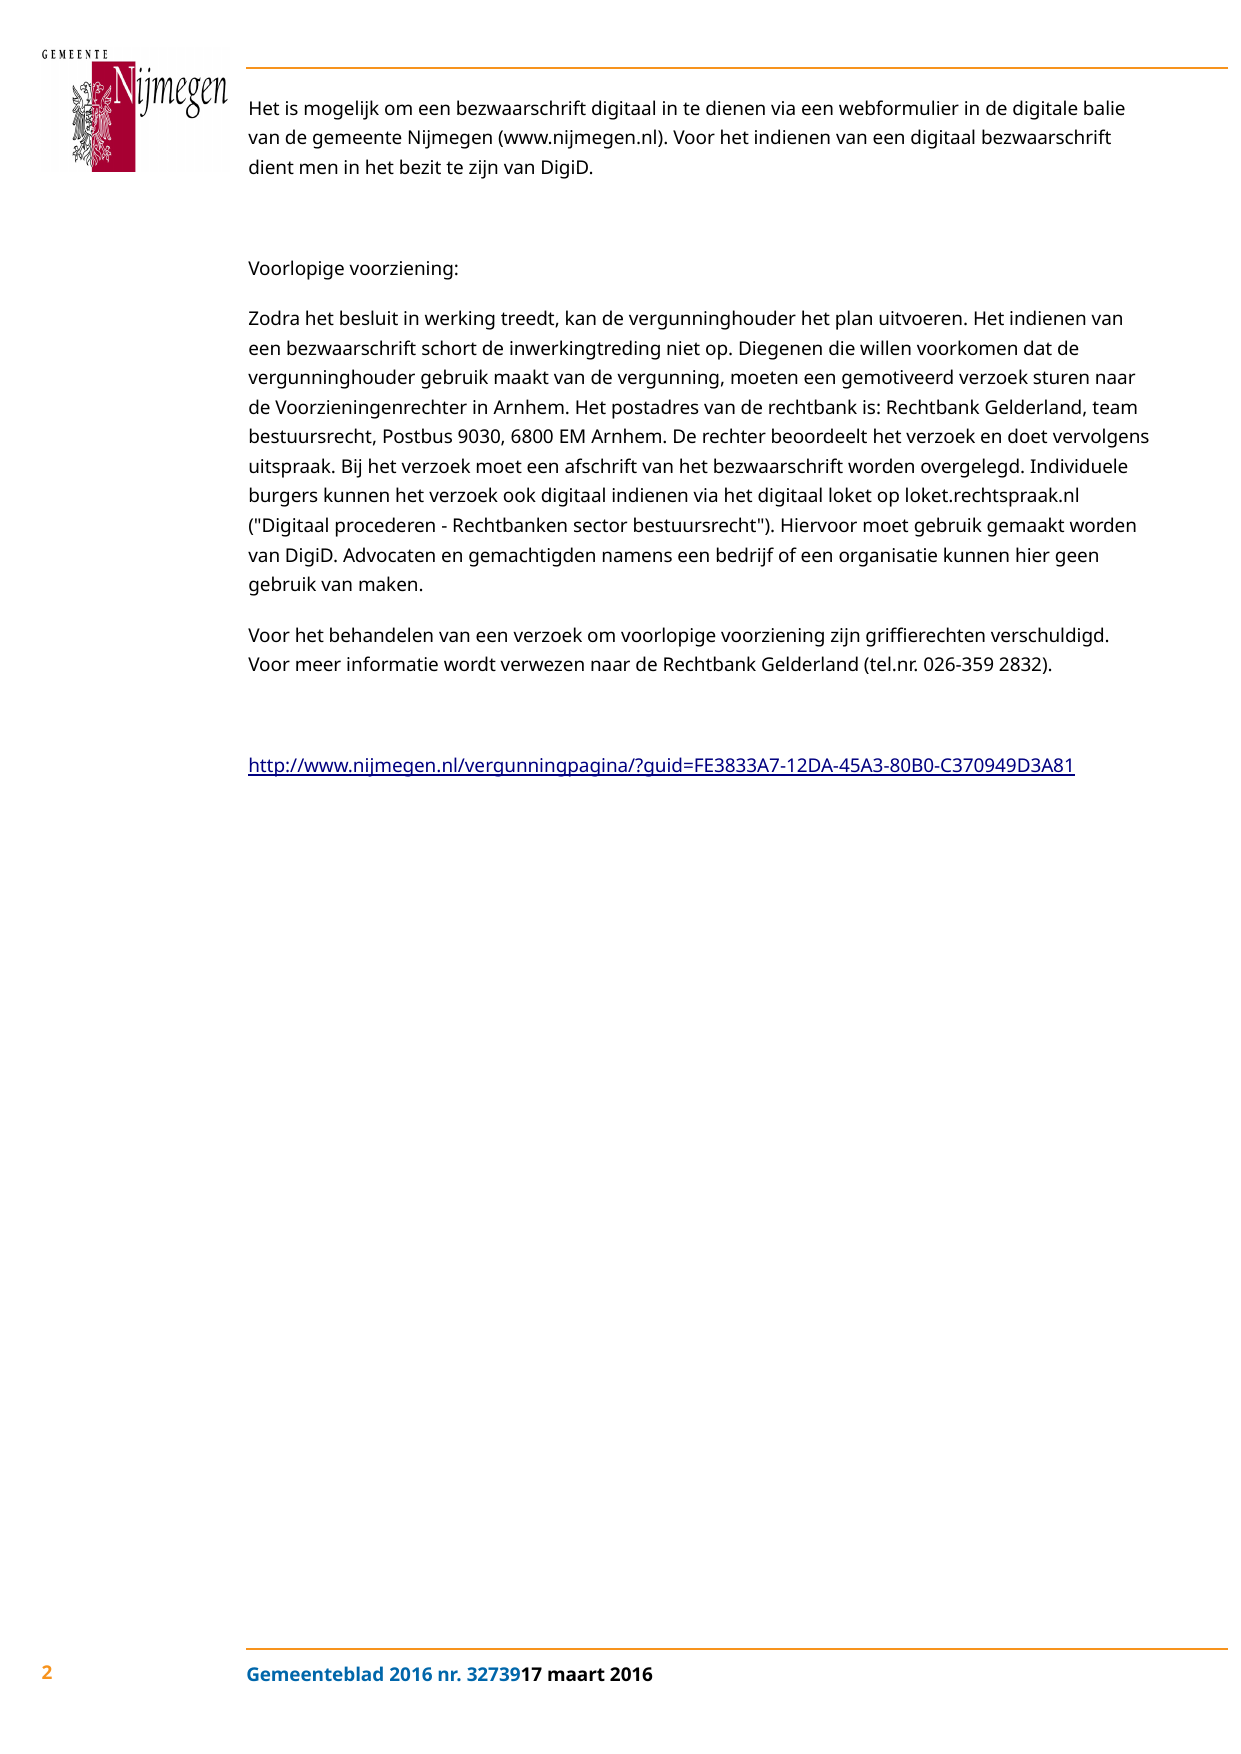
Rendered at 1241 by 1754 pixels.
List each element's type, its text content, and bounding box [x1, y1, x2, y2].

text Zodra het besluit in werking treedt, kan de vergunninghouder het plan uitvoeren. Het indienen van een bezwaarschrift schort de inwerkingtreding niet op. Diegenen die willen voorkomen dat de vergunninghouder gebruik maakt van de vergunning, moeten een gemotiveerd verzoek sturen naar de Voorzieningenrechter in Arnhem. Het postadres van de rechtbank is: Rechtbank Gelderland, team bestuursrecht, Postbus 9030, 6800 EM Arnhem. De rechter beoordeelt het verzoek en doet vervolgens uitspraak. Bij het verzoek moet een afschrift van het bezwaarschrift worden overgelegd. Individuele burgers kunnen het verzoek ook digitaal indienen via het digitaal loket op loket.rechtspraak.nl ("Digitaal procederen - Rechtbanken sector bestuursrecht"). Hiervoor moet gebruik gemaakt worden van DigiD. Advocaten en gemachtigden namens een bedrijf of een organisatie kunnen hier geen gebruik van maken. [248, 305, 1152, 597]
text Voorlopige voorziening: [248, 255, 1152, 281]
text http://www.nijmegen.nl/vergunningpagina/?guid=FE3833A7-12DA-45A3-80B0-C370949D3A81 [248, 752, 1152, 778]
text Het is mogelijk om een bezwaarschrift digitaal in te dienen via een webformulier in de digitale balie van de gemeente Nijmegen (www.nijmegen.nl). Voor het indienen van een digitaal bezwaarschrift dient men in het bezit te zijn van DigiD. [248, 95, 1152, 180]
picture [41, 47, 231, 172]
text Voor het behandelen van een verzoek om voorlopige voorziening zijn griffierechten verschuldigd. Voor meer informatie wordt verwezen naar de Rechtbank Gelderland (tel.nr. 026-359 2832). [248, 622, 1152, 677]
